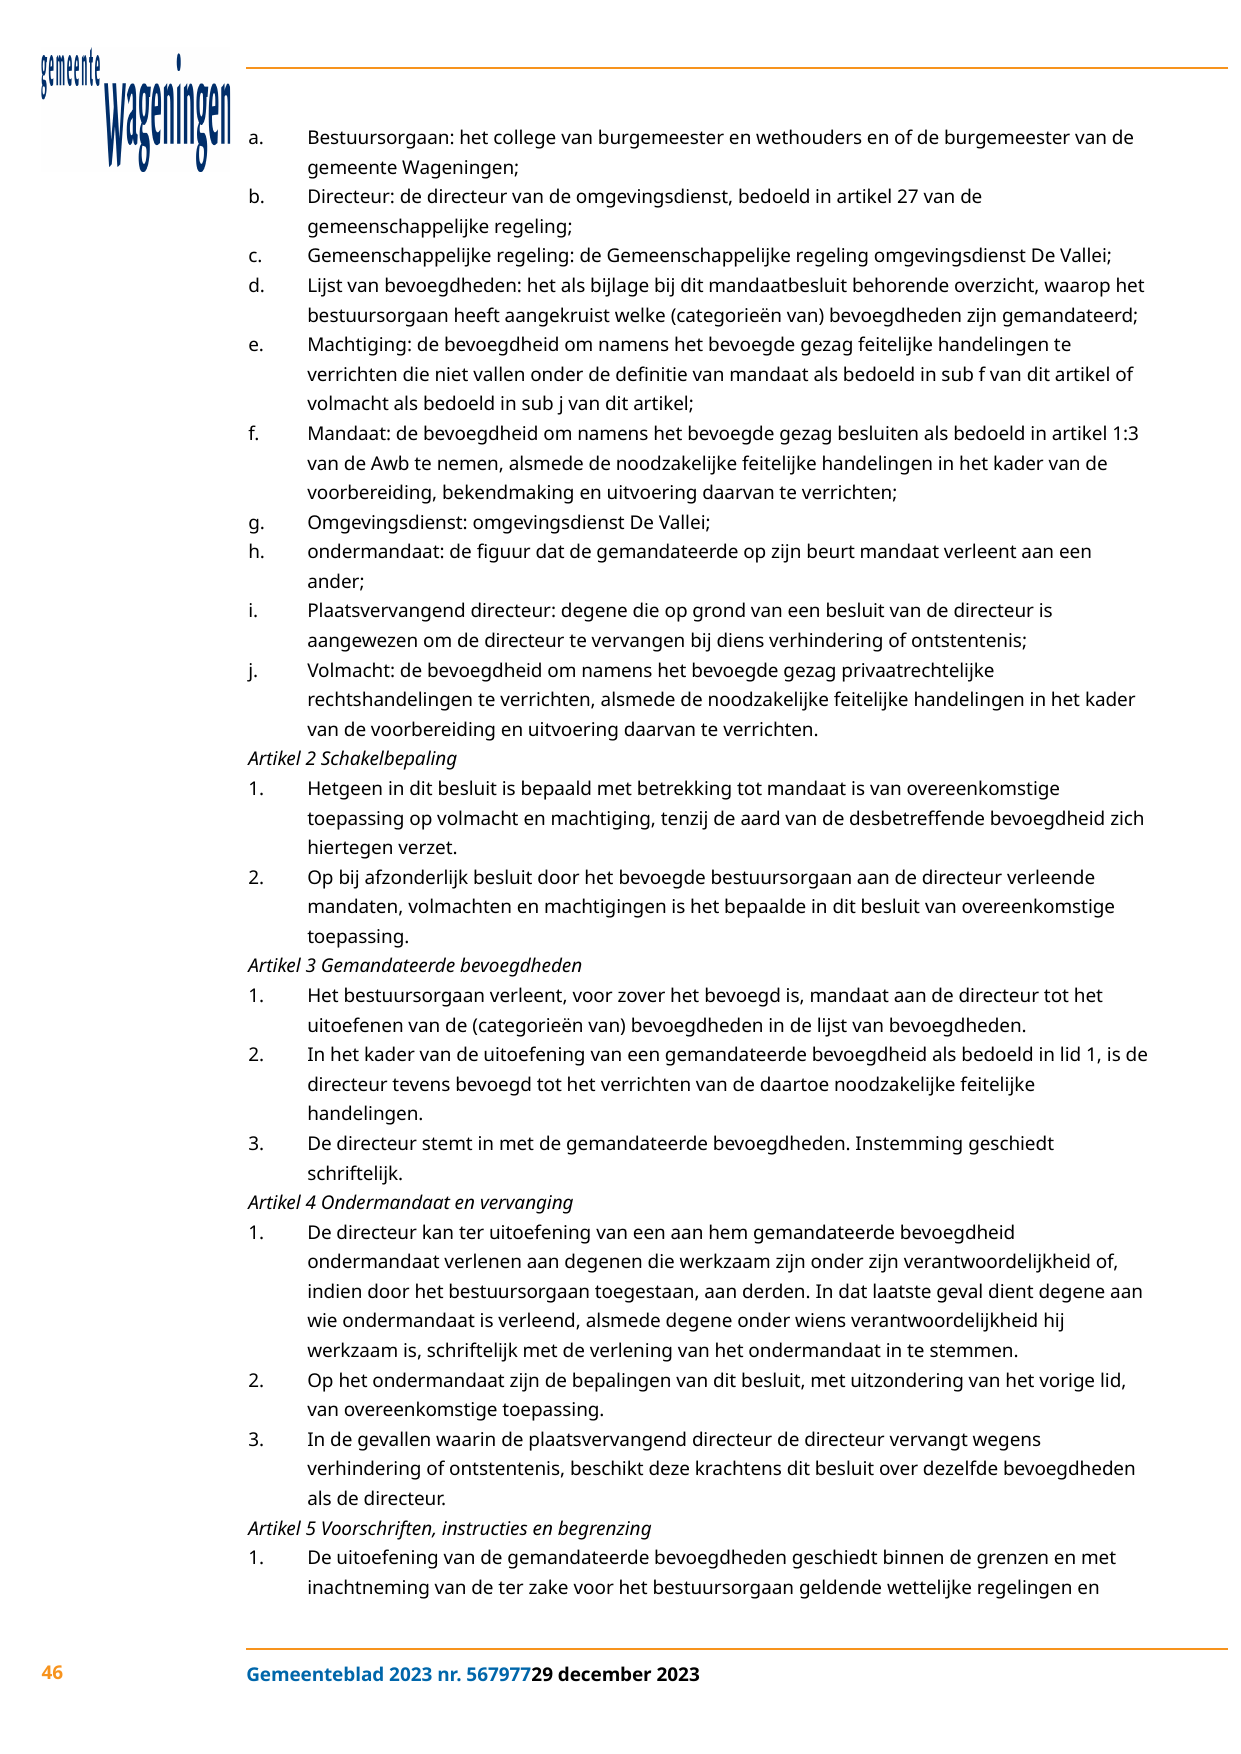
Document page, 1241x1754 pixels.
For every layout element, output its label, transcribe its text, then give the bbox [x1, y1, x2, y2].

list Bestuursorgaan: het college van burgemeester en wethouders en of de burgemeester van de gemeente Wageningen; [248, 124, 1152, 180]
list Plaatsvervangend directeur: degene die op grond van een besluit van de directeur is aangewezen om de directeur te vervangen bij diens verhindering of ontstentenis; [248, 598, 1152, 653]
list Directeur: de directeur van de omgevingsdienst, bedoeld in artikel 27 van de gemeenschappelijke regeling; [248, 183, 1152, 239]
list De directeur stemt in met de gemandateerde bevoegdheden. Instemming geschiedt schriftelijk. [248, 1130, 1152, 1186]
text Artikel 4 Ondermandaat en vervanging [248, 1189, 1152, 1215]
list ondermandaat: de figuur dat de gemandateerde op zijn beurt mandaat verleent aan een ander; [248, 538, 1152, 594]
list De uitoefening van de gemandateerde bevoegdheden geschiedt binnen de grenzen en met inachtneming van de ter zake voor het bestuursorgaan geldende wettelijke regelingen en [248, 1544, 1152, 1600]
list Mandaat: de bevoegdheid om namens het bevoegde gezag besluiten als bedoeld in artikel 1:3 van de Awb te nemen, alsmede de noodzakelijke feitelijke handelingen in het kader van de voorbereiding, bekendmaking en uitvoering daarvan te verrichten; [248, 420, 1152, 505]
list In het kader van de uitoefening van een gemandateerde bevoegdheid als bedoeld in lid 1, is de directeur tevens bevoegd tot het verrichten van de daartoe noodzakelijke feitelijke handelingen. [248, 1041, 1152, 1126]
text Artikel 3 Gemandateerde bevoegdheden [248, 953, 1152, 978]
text Artikel 2 Schakelbepaling [248, 746, 1152, 771]
list Op bij afzonderlijk besluit door het bevoegde bestuursorgaan aan de directeur verleende mandaten, volmachten en machtigingen is het bepaalde in dit besluit van overeenkomstige toepassing. [248, 864, 1152, 949]
list Hetgeen in dit besluit is bepaald met betrekking tot mandaat is van overeenkomstige toepassing op volmacht en machtiging, tenzij de aard van de desbetreffende bevoegdheid zich hiertegen verzet. [248, 775, 1152, 860]
list Op het ondermandaat zijn de bepalingen van dit besluit, met uitzondering van het vorige lid, van overeenkomstige toepassing. [248, 1367, 1152, 1422]
picture [41, 47, 231, 172]
list Volmacht: de bevoegdheid om namens het bevoegde gezag privaatrechtelijke rechtshandelingen te verrichten, alsmede de noodzakelijke feitelijke handelingen in het kader van de voorbereiding en uitvoering daarvan te verrichten. [248, 657, 1152, 742]
list Omgevingsdienst: omgevingsdienst De Vallei; [248, 509, 1152, 535]
list De directeur kan ter uitoefening van een aan hem gemandateerde bevoegdheid ondermandaat verlenen aan degenen die werkzaam zijn onder zijn verantwoordelijkheid of, indien door het bestuursorgaan toegestaan, aan derden. In dat laatste geval dient degene aan wie ondermandaat is verleend, alsmede degene onder wiens verantwoordelijkheid hij werkzaam is, schriftelijk met de verlening van het ondermandaat in te stemmen. [248, 1219, 1152, 1363]
list Lijst van bevoegdheden: het als bijlage bij dit mandaatbesluit behorende overzicht, waarop het bestuursorgaan heeft aangekruist welke (categorieën van) bevoegdheden zijn gemandateerd; [248, 272, 1152, 328]
list Gemeenschappelijke regeling: de Gemeenschappelijke regeling omgevingsdienst De Vallei; [248, 243, 1152, 268]
list Machtiging: de bevoegdheid om namens het bevoegde gezag feitelijke handelingen te verrichten die niet vallen onder de definitie van mandaat als bedoeld in sub f van dit artikel of volmacht als bedoeld in sub j van dit artikel; [248, 331, 1152, 416]
list In de gevallen waarin de plaatsvervangend directeur de directeur vervangt wegens verhindering of ontstentenis, beschikt deze krachtens dit besluit over dezelfde bevoegdheden als de directeur. [248, 1426, 1152, 1511]
list Het bestuursorgaan verleent, voor zover het bevoegd is, mandaat aan de directeur tot het uitoefenen van de (categorieën van) bevoegdheden in de lijst van bevoegdheden. [248, 982, 1152, 1038]
text Artikel 5 Voorschriften, instructies en begrenzing [248, 1515, 1152, 1541]
